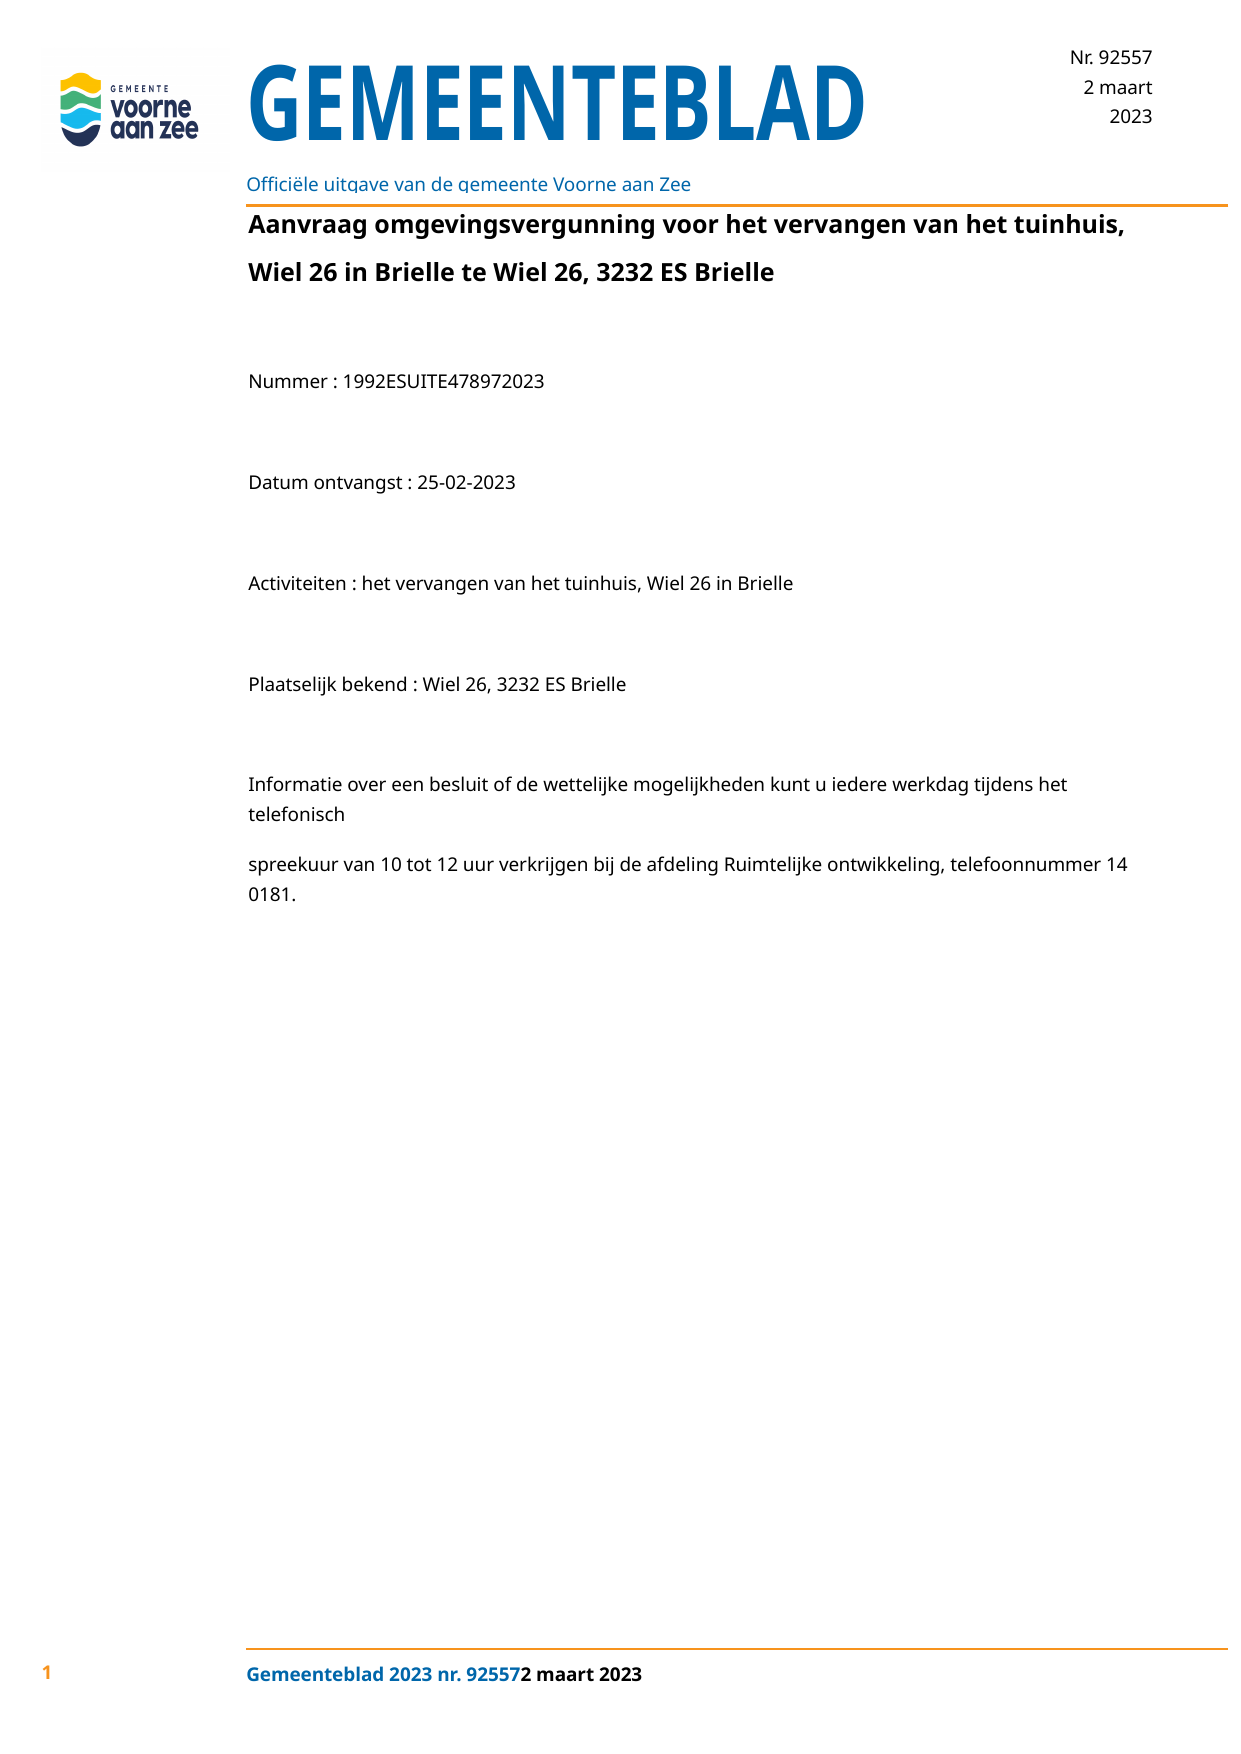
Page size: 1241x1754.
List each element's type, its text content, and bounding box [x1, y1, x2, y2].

text Plaatselijk bekend : Wiel 26, 3232 ES Brielle [248, 671, 1152, 697]
text Datum ontvangst : 25-02-2023 [248, 469, 1152, 495]
text Aanvraag omgevingsvergunning voor het vervangen van het tuinhuis, Wiel 26 in Brielle te Wiel 26, 3232 ES Brielle [248, 207, 1152, 288]
text spreekuur van 10 tot 12 uur verkrijgen bij de afdeling Ruimtelijke ontwikkeling, telefoonnummer 14 0181. [248, 852, 1152, 907]
text Activiteiten : het vervangen van het tuinhuis, Wiel 26 in Brielle [248, 570, 1152, 596]
text Nummer : 1992ESUITE478972023 [248, 368, 1152, 394]
text Informatie over een besluit of de wettelijke mogelijkheden kunt u iedere werkdag tijdens het telefonisch [248, 772, 1152, 827]
picture [41, 47, 231, 172]
